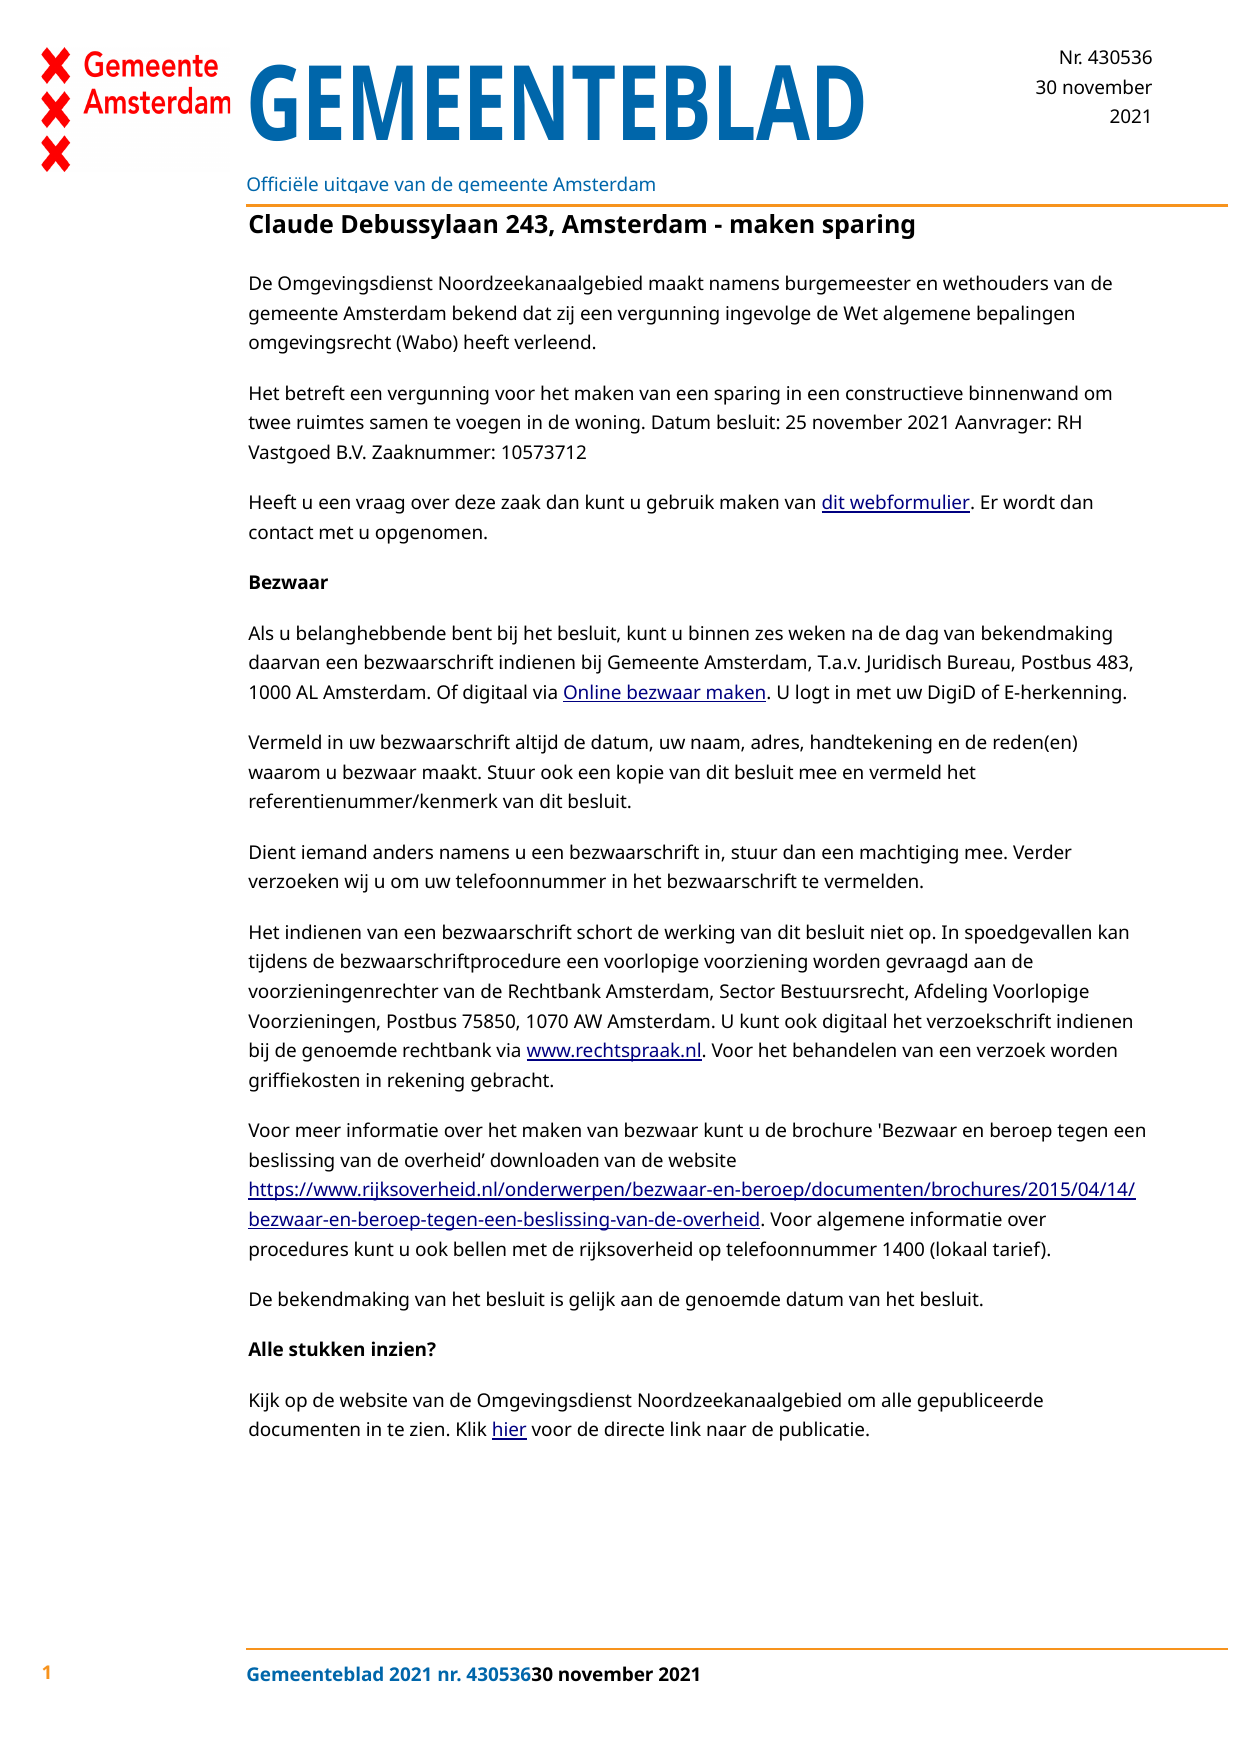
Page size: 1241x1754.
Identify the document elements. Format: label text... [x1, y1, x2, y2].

text Bezwaar [248, 569, 1152, 595]
text Voor meer informatie over het maken van bezwaar kunt u de brochure 'Bezwaar en beroep tegen een beslissing van de overheid’ downloaden van de website https://www.rijksoverheid.nl/onderwerpen/bezwaar-en-beroep/documenten/brochures/2015/04/14/bezwaar-en-beroep-tegen-een-beslissing-van-de-overheid. Voor algemene informatie over procedures kunt u ook bellen met de rijksoverheid op telefoonnummer 1400 (lokaal tarief). [248, 1117, 1152, 1261]
text Het indienen van een bezwaarschrift schort de werking van dit besluit niet op. In spoedgevallen kan tijdens de bezwaarschriftprocedure een voorlopige voorziening worden gevraagd aan de voorzieningenrechter van de Rechtbank Amsterdam, Sector Bestuursrecht, Afdeling Voorlopige Voorzieningen, Postbus 75850, 1070 AW Amsterdam. U kunt ook digitaal het verzoekschrift indienen bij de genoemde rechtbank via www.rechtspraak.nl. Voor het behandelen van een verzoek worden griffiekosten in rekening gebracht. [248, 919, 1152, 1093]
text Als u belanghebbende bent bij het besluit, kunt u binnen zes weken na de dag van bekendmaking daarvan een bezwaarschrift indienen bij Gemeente Amsterdam, T.a.v. Juridisch Bureau, Postbus 483, 1000 AL Amsterdam. Of digitaal via Online bezwaar maken. U logt in met uw DigiD of E-herkenning. [248, 620, 1152, 705]
text Heeft u een vraag over deze zaak dan kunt u gebruik maken van dit webformulier. Er wordt dan contact met u opgenomen. [248, 489, 1152, 545]
picture [41, 47, 231, 172]
text Alle stukken inzien? [248, 1337, 1152, 1362]
text De Omgevingsdienst Noordzeekanaalgebied maakt namens burgemeester en wethouders van de gemeente Amsterdam bekend dat zij een vergunning ingevolge de Wet algemene bepalingen omgevingsrecht (Wabo) heeft verleend. [248, 270, 1152, 355]
text Het betreft een vergunning voor het maken van een sparing in een constructieve binnenwand om twee ruimtes samen te voegen in de woning. Datum besluit: 25 november 2021 Aanvrager: RH Vastgoed B.V. Zaaknummer: 10573712 [248, 380, 1152, 465]
text Dient iemand anders namens u een bezwaarschrift in, stuur dan een machtiging mee. Verder verzoeken wij u om uw telefoonnummer in het bezwaarschrift te vermelden. [248, 839, 1152, 894]
text Claude Debussylaan 243, Amsterdam - maken sparing [248, 207, 1152, 241]
text De bekendmaking van het besluit is gelijk aan de genoemde datum van het besluit. [248, 1286, 1152, 1312]
text Vermeld in uw bezwaarschrift altijd de datum, uw naam, adres, handtekening en de reden(en) waarom u bezwaar maakt. Stuur ook een kopie van dit besluit mee en vermeld het referentienummer/kenmerk van dit besluit. [248, 729, 1152, 814]
text Kijk op de website van de Omgevingsdienst Noordzeekanaalgebied om alle gepubliceerde documenten in te zien. Klik hier voor de directe link naar de publicatie. [248, 1387, 1152, 1442]
